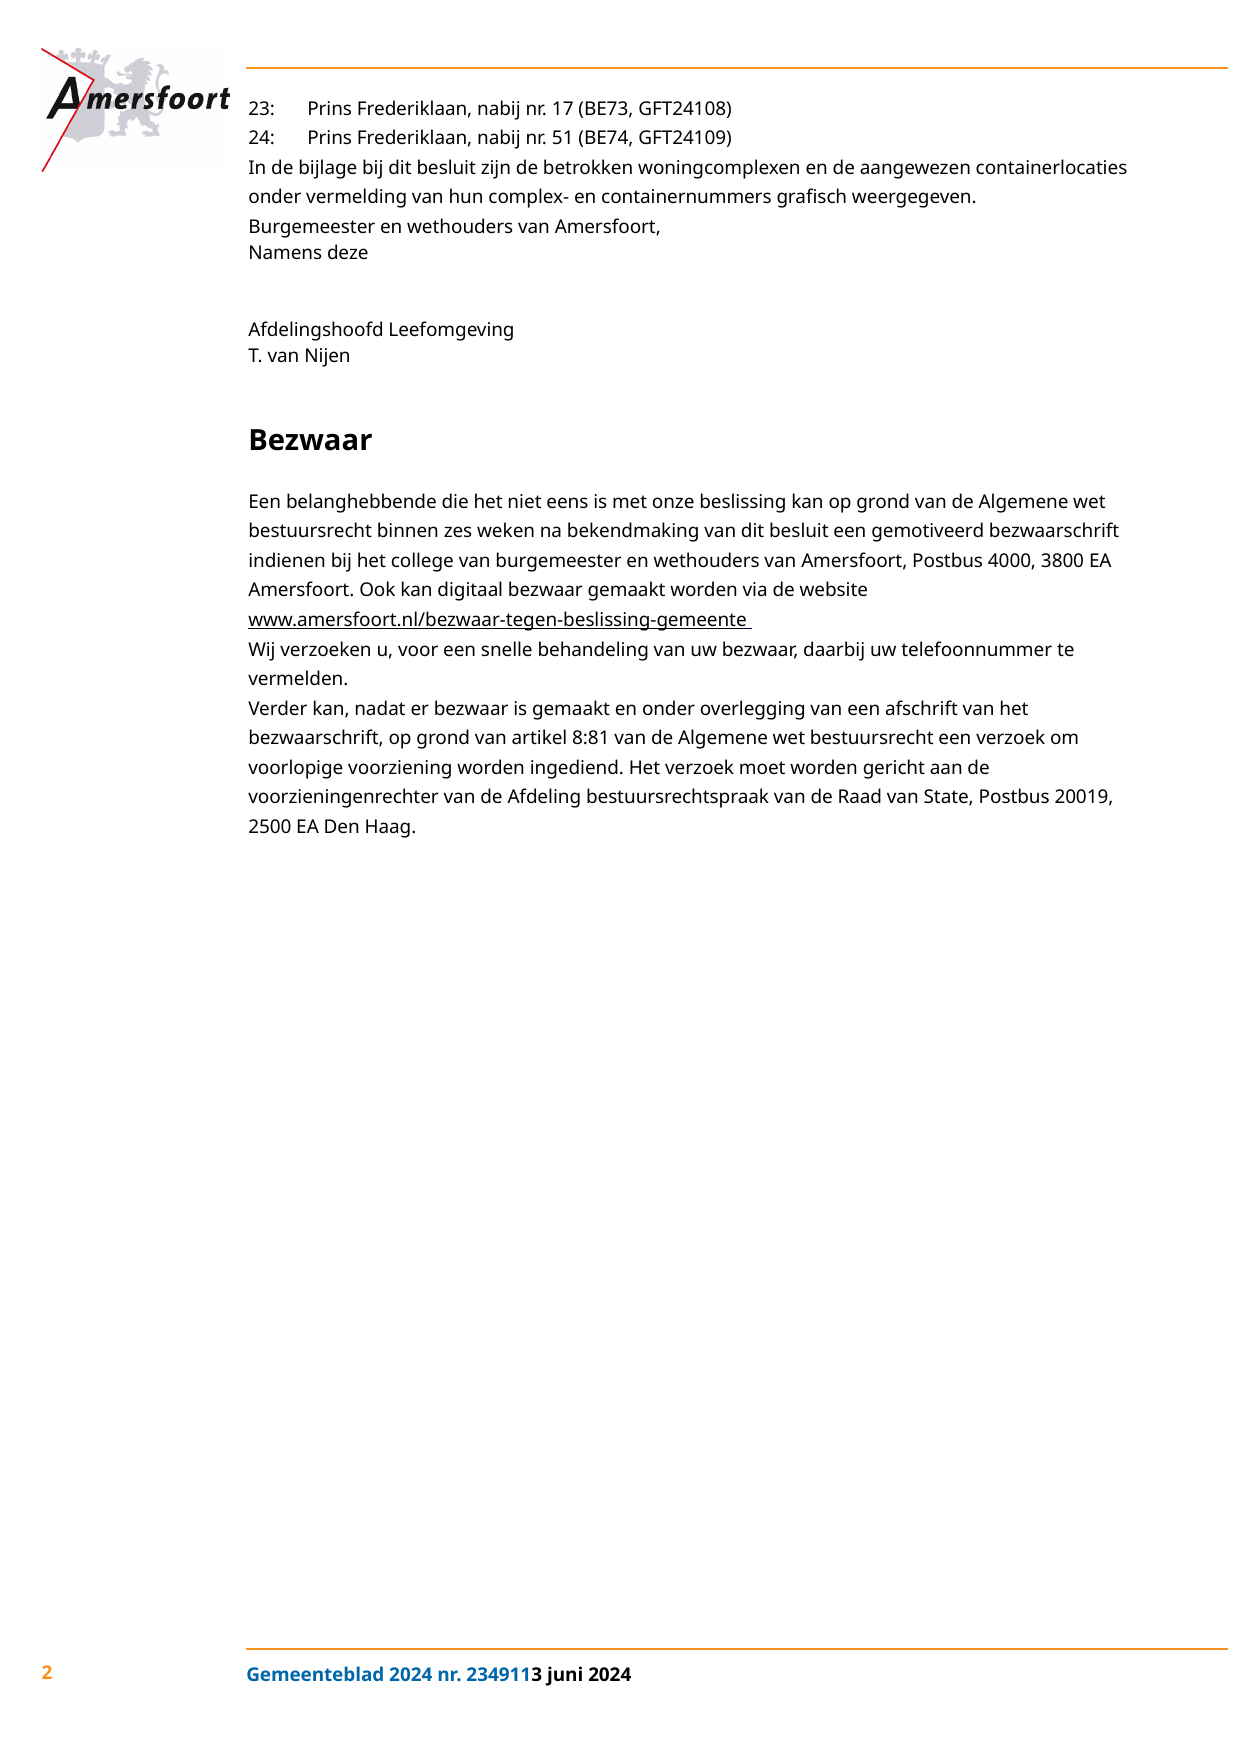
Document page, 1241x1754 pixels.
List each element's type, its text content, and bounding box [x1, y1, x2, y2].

text In de bijlage bij dit besluit zijn de betrokken woningcomplexen en de aangewezen containerlocaties onder vermelding van hun complex- en containernummers grafisch weergegeven. [248, 154, 1152, 209]
text Burgemeester en wethouders van Amersfoort, [248, 213, 1152, 239]
picture [41, 47, 231, 172]
text Namens deze [248, 239, 1152, 264]
text Een belanghebbende die het niet eens is met onze beslissing kan op grond van de Algemene wet bestuursrecht binnen zes weken na bekendmaking van dit besluit een gemotiveerd bezwaarschrift indienen bij het college van burgemeester en wethouders van Amersfoort, Postbus 4000, 3800 EA Amersfoort. Ook kan digitaal bezwaar gemaakt worden via de website [248, 488, 1152, 602]
text www.amersfoort.nl/bezwaar-tegen-beslissing-gemeente [248, 606, 1152, 632]
text Bezwaar [248, 419, 1152, 459]
list Prins Frederiklaan, nabij nr. 51 (BE74, GFT24109) [248, 124, 1152, 150]
text Verder kan, nadat er bezwaar is gemaakt en onder overlegging van een afschrift van het bezwaarschrift, op grond van artikel 8:81 van de Algemene wet bestuursrecht een verzoek om voorlopige voorziening worden ingediend. Het verzoek moet worden gericht aan de voorzieningenrechter van de Afdeling bestuursrechtspraak van de Raad van State, Postbus 20019, 2500 EA Den Haag. [248, 695, 1152, 839]
list Prins Frederiklaan, nabij nr. 17 (BE73, GFT24108) [248, 95, 1152, 121]
text T. van Nijen [248, 342, 1152, 367]
text Wij verzoeken u, voor een snelle behandeling van uw bezwaar, daarbij uw telefoonnummer te vermelden. [248, 636, 1152, 691]
text Afdelingshoofd Leefomgeving [248, 316, 1152, 342]
